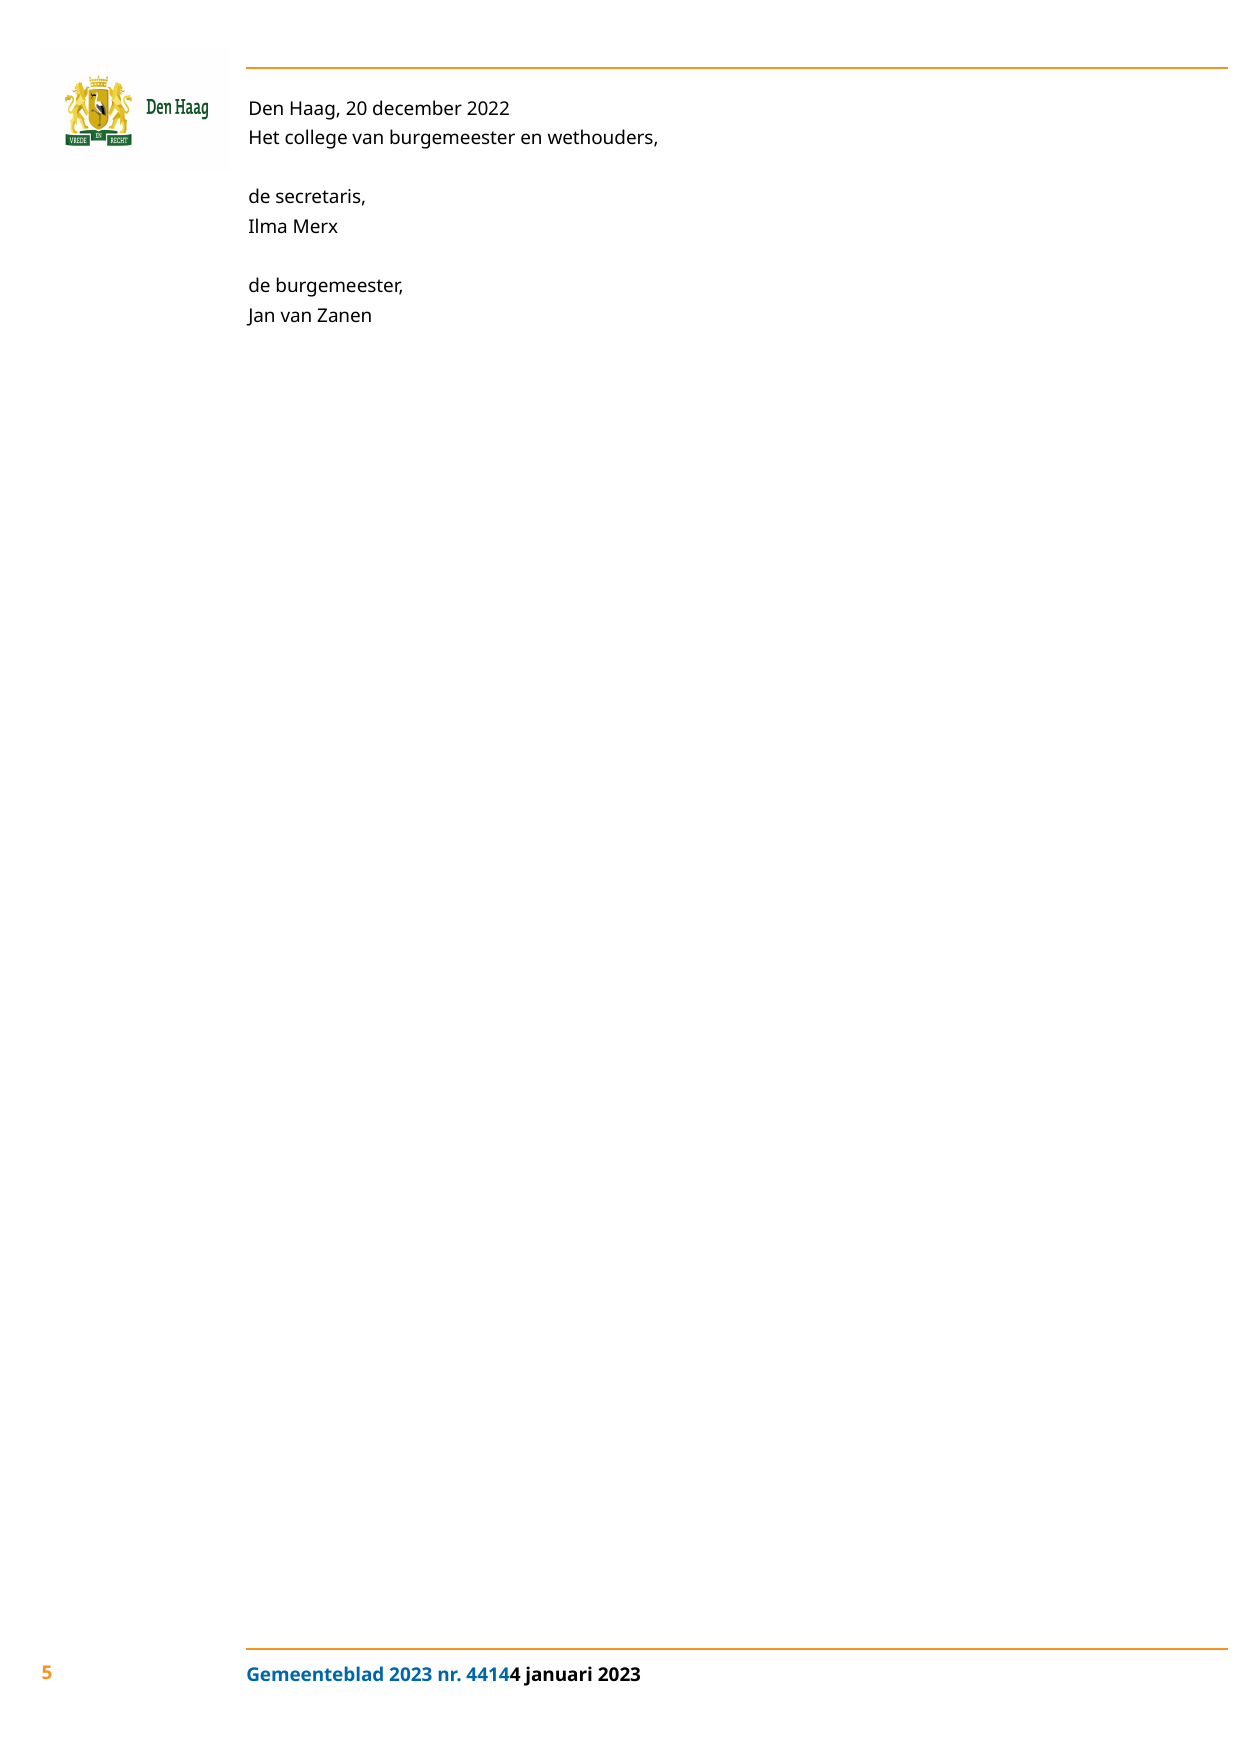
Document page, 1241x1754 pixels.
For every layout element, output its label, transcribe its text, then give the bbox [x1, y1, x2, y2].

text Ilma Merx [248, 213, 1152, 239]
text Jan van Zanen [248, 302, 1152, 328]
text Den Haag, 20 december 2022 [248, 95, 1152, 121]
text Het college van burgemeester en wethouders, [248, 124, 1152, 150]
text de burgemeester, [248, 272, 1152, 298]
text de secretaris, [248, 183, 1152, 209]
picture [41, 47, 231, 172]
